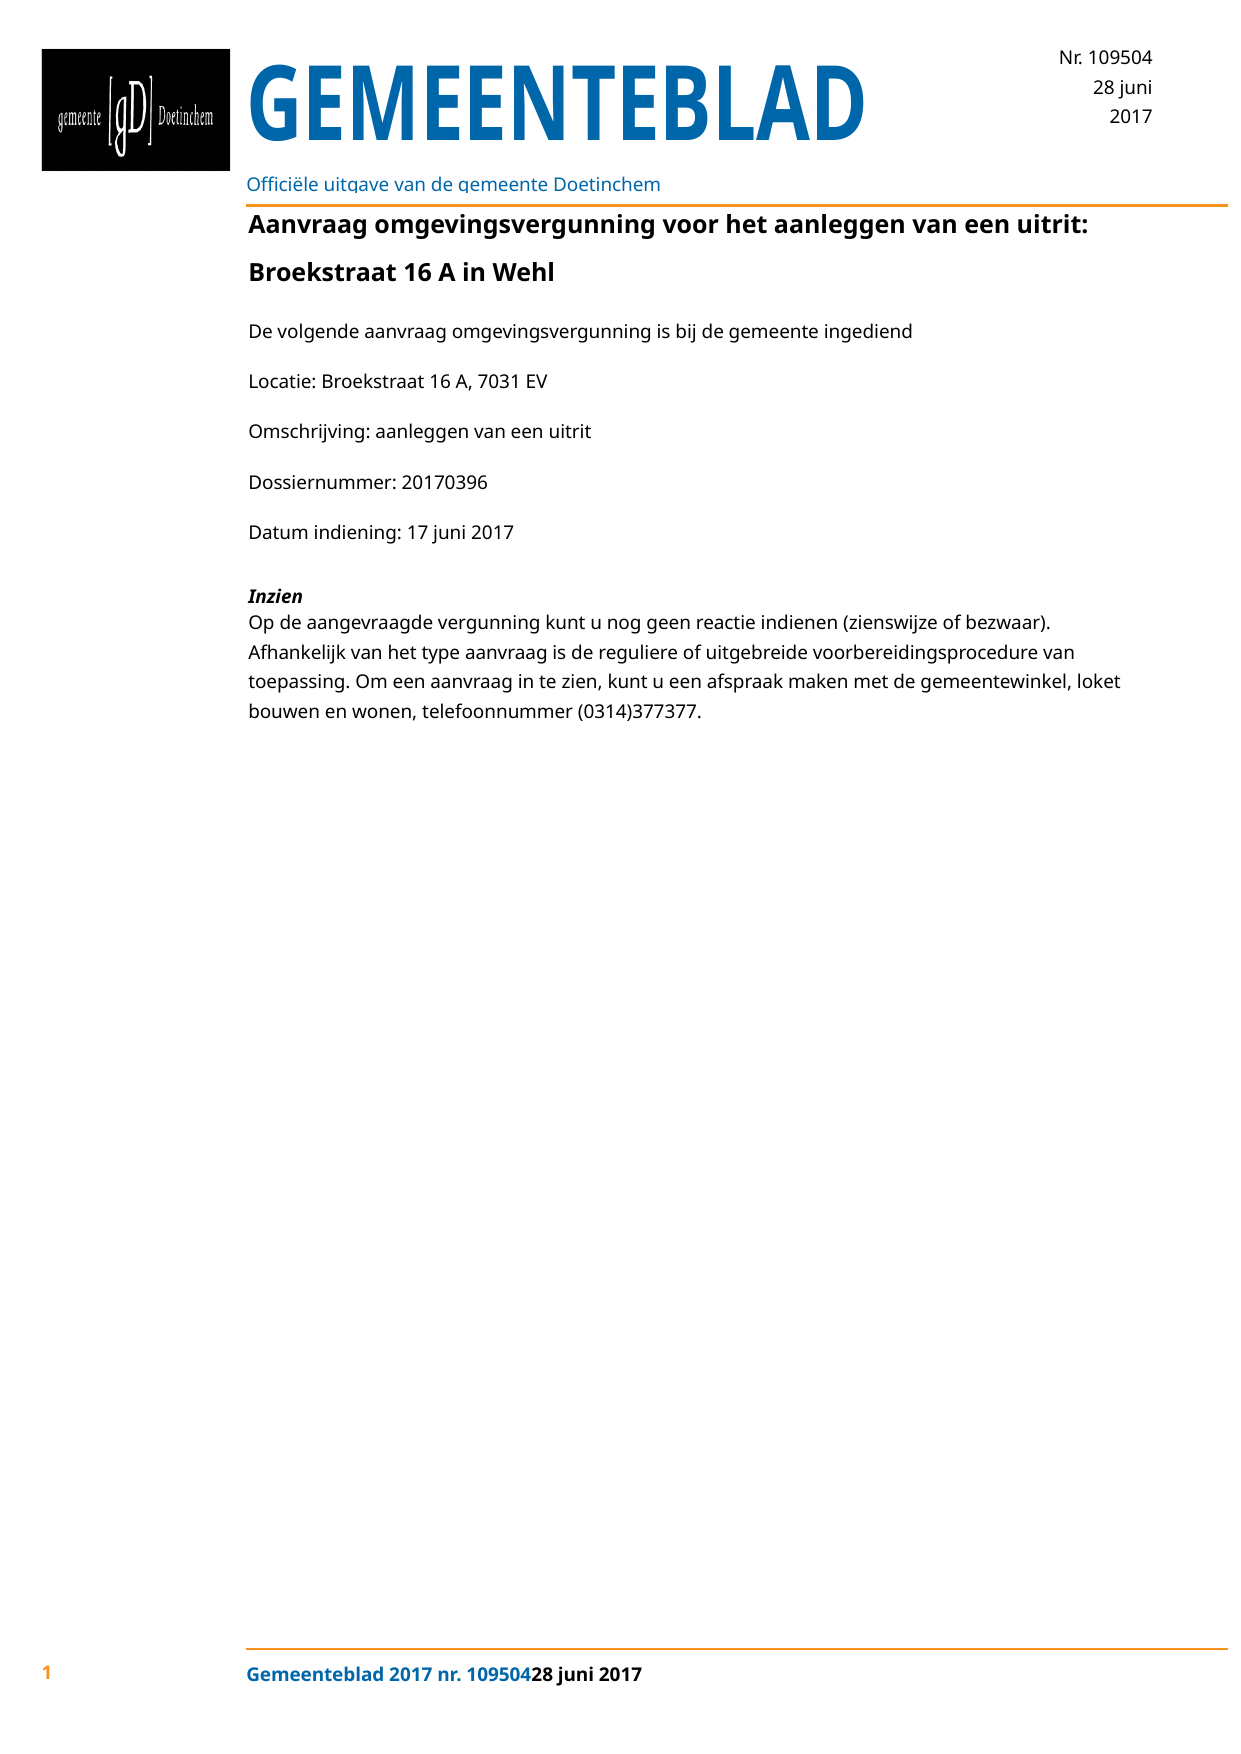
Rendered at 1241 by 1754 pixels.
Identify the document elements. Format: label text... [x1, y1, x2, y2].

text Datum indiening: 17 juni 2017 [248, 519, 1152, 545]
picture [41, 47, 231, 172]
text Inzien [248, 583, 1152, 609]
text Op de aangevraagde vergunning kunt u nog geen reactie indienen (zienswijze of bezwaar). Afhankelijk van het type aanvraag is de reguliere of uitgebreide voorbereidingsprocedure van toepassing. Om een aanvraag in te zien, kunt u een afspraak maken met de gemeentewinkel, loket bouwen en wonen, telefoonnummer (0314)377377. [248, 609, 1152, 724]
text Locatie: Broekstraat 16 A, 7031 EV [248, 368, 1152, 394]
text De volgende aanvraag omgevingsvergunning is bij de gemeente ingediend [248, 318, 1152, 344]
text Aanvraag omgevingsvergunning voor het aanleggen van een uitrit: Broekstraat 16 A in Wehl [248, 207, 1152, 288]
text Dossiernummer: 20170396 [248, 469, 1152, 495]
text Omschrijving: aanleggen van een uitrit [248, 419, 1152, 444]
